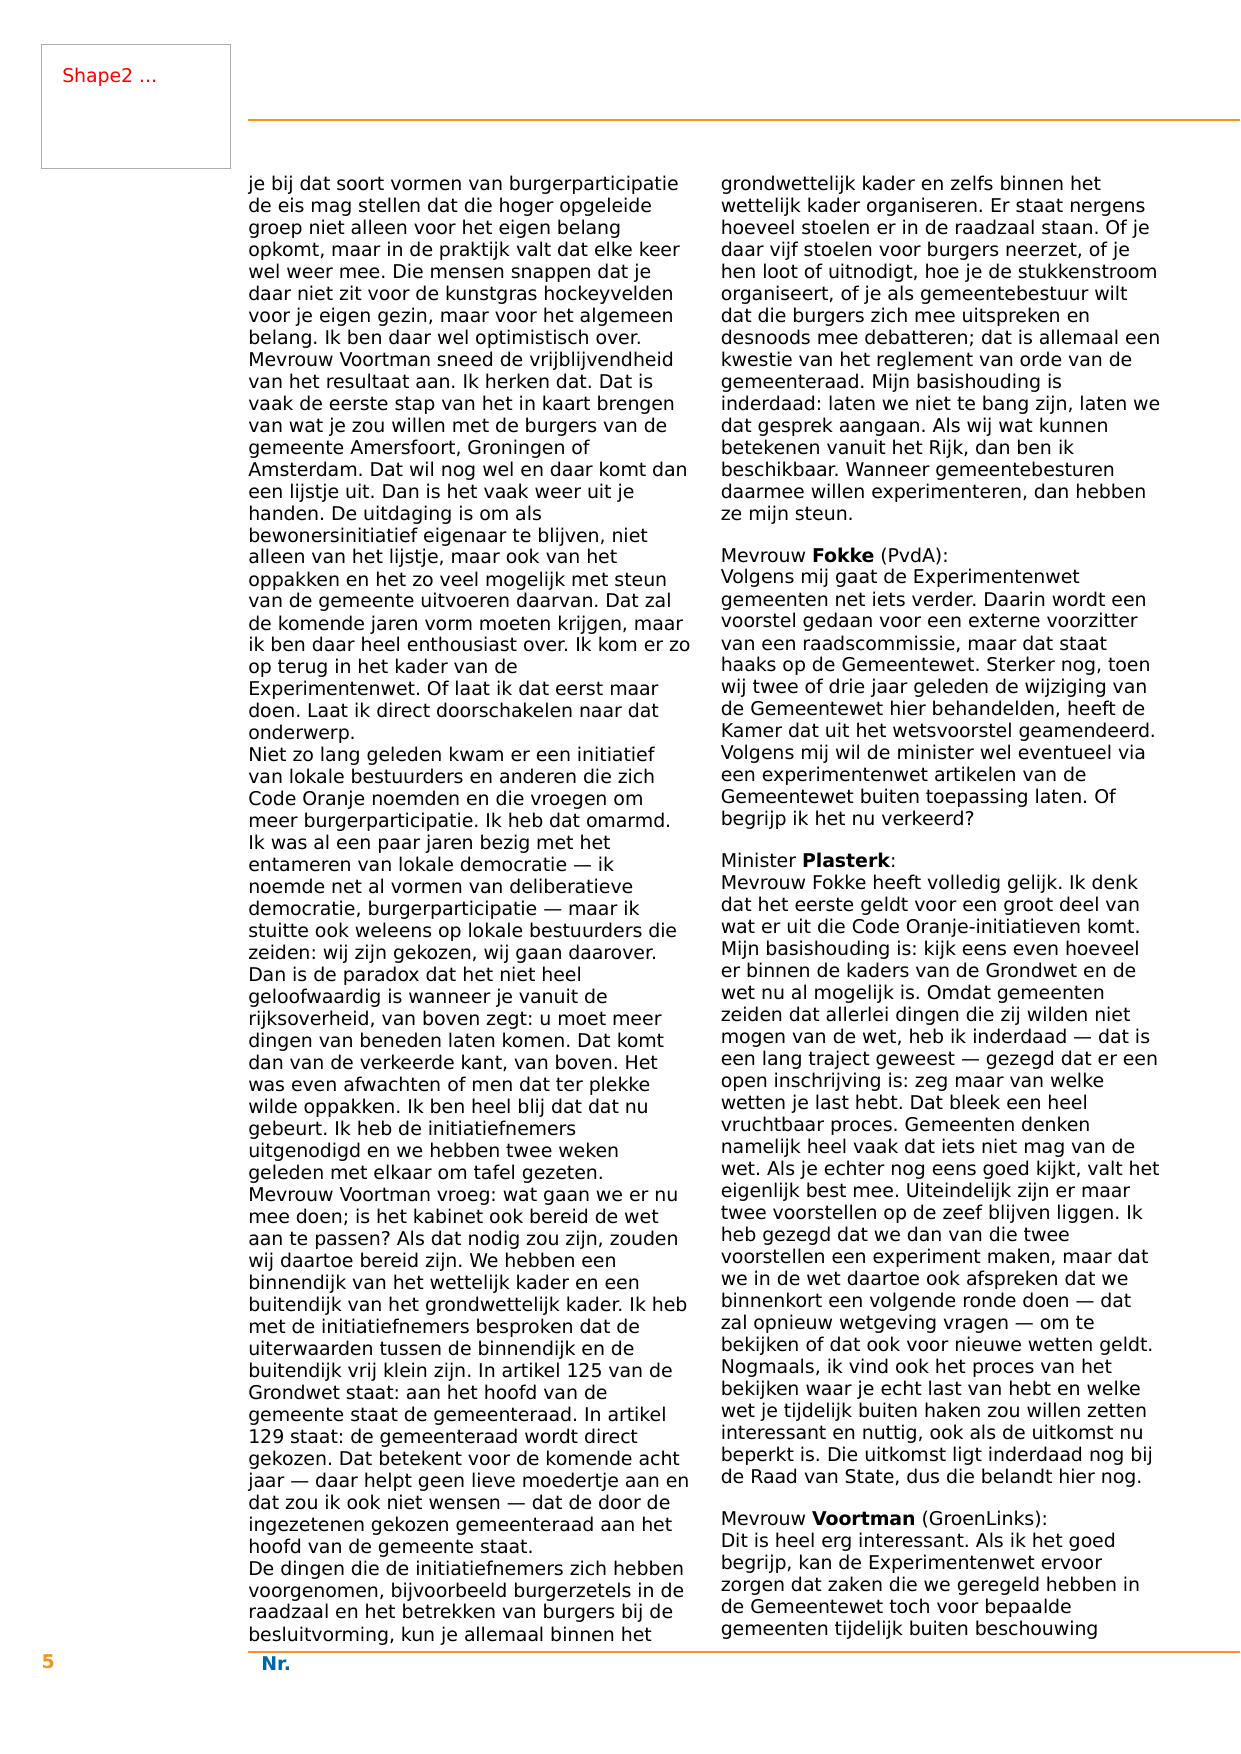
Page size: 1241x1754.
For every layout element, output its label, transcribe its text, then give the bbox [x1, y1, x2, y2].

text Dit is heel erg interessant. Als ik het goed begrijp, kan de Experimentenwet ervoor zorgen dat zaken die we geregeld hebben in de Gemeentewet toch voor bepaalde gemeenten tijdelijk buiten beschouwing [721, 1529, 1163, 1639]
text Mevrouw Fokke heeft volledig gelijk. Ik denk dat het eerste geldt voor een groot deel van wat er uit die Code Oranje-initiatieven komt. Mijn basishouding is: kijk eens even hoeveel er binnen de kaders van de Grondwet en de wet nu al mogelijk is. Omdat gemeenten zeiden dat allerlei dingen die zij wilden niet mogen van de wet, heb ik inderdaad — dat is een lang traject geweest — gezegd dat er een open inschrijving is: zeg maar van welke wetten je last hebt. Dat bleek een heel vruchtbaar proces. Gemeenten denken namelijk heel vaak dat iets niet mag van de wet. Als je echter nog eens goed kijkt, valt het eigenlijk best mee. Uiteindelijk zijn er maar twee voorstellen op de zeef blijven liggen. Ik heb gezegd dat we dan van die twee voorstellen een experiment maken, maar dat we in de wet daartoe ook afspreken dat we binnenkort een volgende ronde doen — dat zal opnieuw wetgeving vragen — om te bekijken of dat ook voor nieuwe wetten geldt. Nogmaals, ik vind ook het proces van het bekijken waar je echt last van hebt en welke wet je tijdelijk buiten haken zou willen zetten interessant en nuttig, ook als de uitkomst nu beperkt is. Die uitkomst ligt inderdaad nog bij de Raad van State, dus die belandt hier nog. [721, 872, 1163, 1488]
text Volgens mij gaat de Experimentenwet gemeenten net iets verder. Daarin wordt een voorstel gedaan voor een externe voorzitter van een raadscommissie, maar dat staat haaks op de Gemeentewet. Sterker nog, toen wij twee of drie jaar geleden de wijziging van de Gemeentewet hier behandelden, heeft de Kamer dat uit het wetsvoorstel geamendeerd. Volgens mij wil de minister wel eventueel via een experimentenwet artikelen van de Gemeentewet buiten toepassing laten. Of begrijp ik het nu verkeerd? [721, 566, 1163, 830]
text Niet zo lang geleden kwam er een initiatief van lokale bestuurders en anderen die zich Code Oranje noemden en die vroegen om meer burgerparticipatie. Ik heb dat omarmd. Ik was al een paar jaren bezig met het entameren van lokale democratie — ik noemde net al vormen van deliberatieve democratie, burgerparticipatie — maar ik stuitte ook weleens op lokale bestuurders die zeiden: wij zijn gekozen, wij gaan daarover. Dan is de paradox dat het niet heel geloofwaardig is wanneer je vanuit de rijksoverheid, van boven zegt: u moet meer dingen van beneden laten komen. Dat komt dan van de verkeerde kant, van boven. Het was even afwachten of men dat ter plekke wilde oppakken. Ik ben heel blij dat dat nu gebeurt. Ik heb de initiatiefnemers uitgenodigd en we hebben twee weken geleden met elkaar om tafel gezeten. [248, 744, 691, 1184]
text Mevrouw Voortman vroeg: wat gaan we er nu mee doen; is het kabinet ook bereid de wet aan te passen? Als dat nodig zou zijn, zouden wij daartoe bereid zijn. We hebben een binnendijk van het wettelijk kader en een buitendijk van het grondwettelijk kader. Ik heb met de initiatiefnemers besproken dat de uiterwaarden tussen de binnendijk en de buitendijk vrij klein zijn. In artikel 125 van de Grondwet staat: aan het hoofd van de gemeente staat de gemeenteraad. In artikel 129 staat: de gemeenteraad wordt direct gekozen. Dat betekent voor de komende acht jaar — daar helpt geen lieve moedertje aan en dat zou ik ook niet wensen — dat de door de ingezetenen gekozen gemeenteraad aan het hoofd van de gemeente staat. [248, 1184, 691, 1557]
text De dingen die de initiatiefnemers zich hebben voorgenomen, bijvoorbeeld burgerzetels in de raadzaal en het betrekken van burgers bij de besluitvorming, kun je allemaal binnen het [248, 1557, 691, 1645]
text Mevrouw Fokke (PvdA): [721, 544, 1163, 566]
text je bij dat soort vormen van burgerparticipatie de eis mag stellen dat die hoger opgeleide groep niet alleen voor het eigen belang opkomt, maar in de praktijk valt dat elke keer wel weer mee. Die mensen snappen dat je daar niet zit voor de kunstgras hockeyvelden voor je eigen gezin, maar voor het algemeen belang. Ik ben daar wel optimistisch over. [248, 173, 691, 349]
text grondwettelijk kader en zelfs binnen het wettelijk kader organiseren. Er staat nergens hoeveel stoelen er in de raadzaal staan. Of je daar vijf stoelen voor burgers neerzet, of je hen loot of uitnodigt, hoe je de stukkenstroom organiseert, of je als gemeentebestuur wilt dat die burgers zich mee uitspreken en desnoods mee debatteren; dat is allemaal een kwestie van het reglement van orde van de gemeenteraad. Mijn basishouding is inderdaad: laten we niet te bang zijn, laten we dat gesprek aangaan. Als wij wat kunnen betekenen vanuit het Rijk, dan ben ik beschikbaar. Wanneer gemeentebesturen daarmee willen experimenteren, dan hebben ze mijn steun. [721, 173, 1163, 524]
text Mevrouw Voortman (GroenLinks): [721, 1508, 1163, 1529]
text Mevrouw Voortman sneed de vrijblijvendheid van het resultaat aan. Ik herken dat. Dat is vaak de eerste stap van het in kaart brengen van wat je zou willen met de burgers van de gemeente Amersfoort, Groningen of Amsterdam. Dat wil nog wel en daar komt dan een lijstje uit. Dan is het vaak weer uit je handen. De uitdaging is om als bewonersinitiatief eigenaar te blijven, niet alleen van het lijstje, maar ook van het oppakken en het zo veel mogelijk met steun van de gemeente uitvoeren daarvan. Dat zal de komende jaren vorm moeten krijgen, maar ik ben daar heel enthousiast over. Ik kom er zo op terug in het kader van de Experimentenwet. Of laat ik dat eerst maar doen. Laat ik direct doorschakelen naar dat onderwerp. [248, 349, 691, 744]
text Minister Plasterk: [721, 850, 1163, 872]
